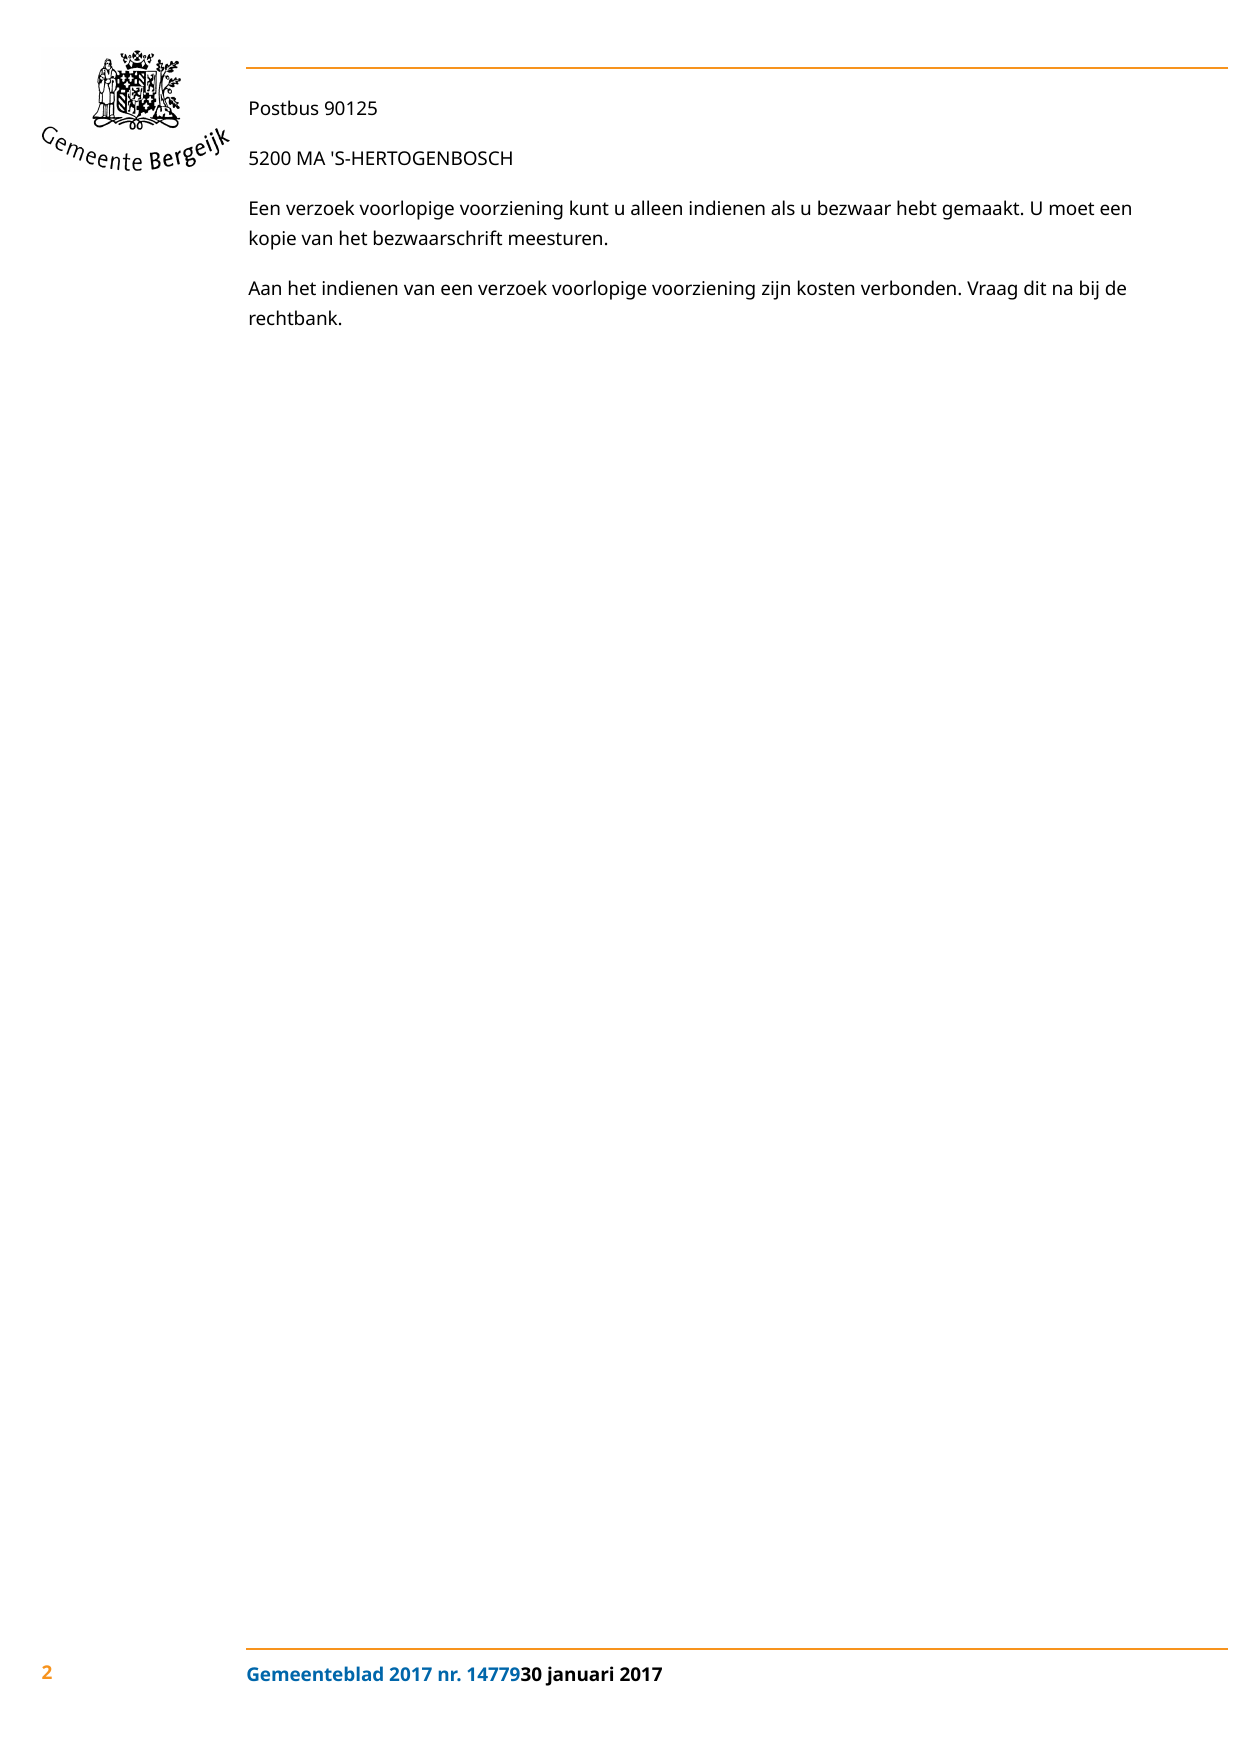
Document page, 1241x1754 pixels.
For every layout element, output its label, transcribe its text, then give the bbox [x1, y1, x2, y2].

text 5200 MA 'S-HERTOGENBOSCH [248, 145, 1152, 171]
text Aan het indienen van een verzoek voorlopige voorziening zijn kosten verbonden. Vraag dit na bij de rechtbank. [248, 276, 1152, 331]
text Postbus 90125 [248, 95, 1152, 121]
picture [41, 47, 231, 172]
text Een verzoek voorlopige voorziening kunt u alleen indienen als u bezwaar hebt gemaakt. U moet een kopie van het bezwaarschrift meesturen. [248, 196, 1152, 251]
